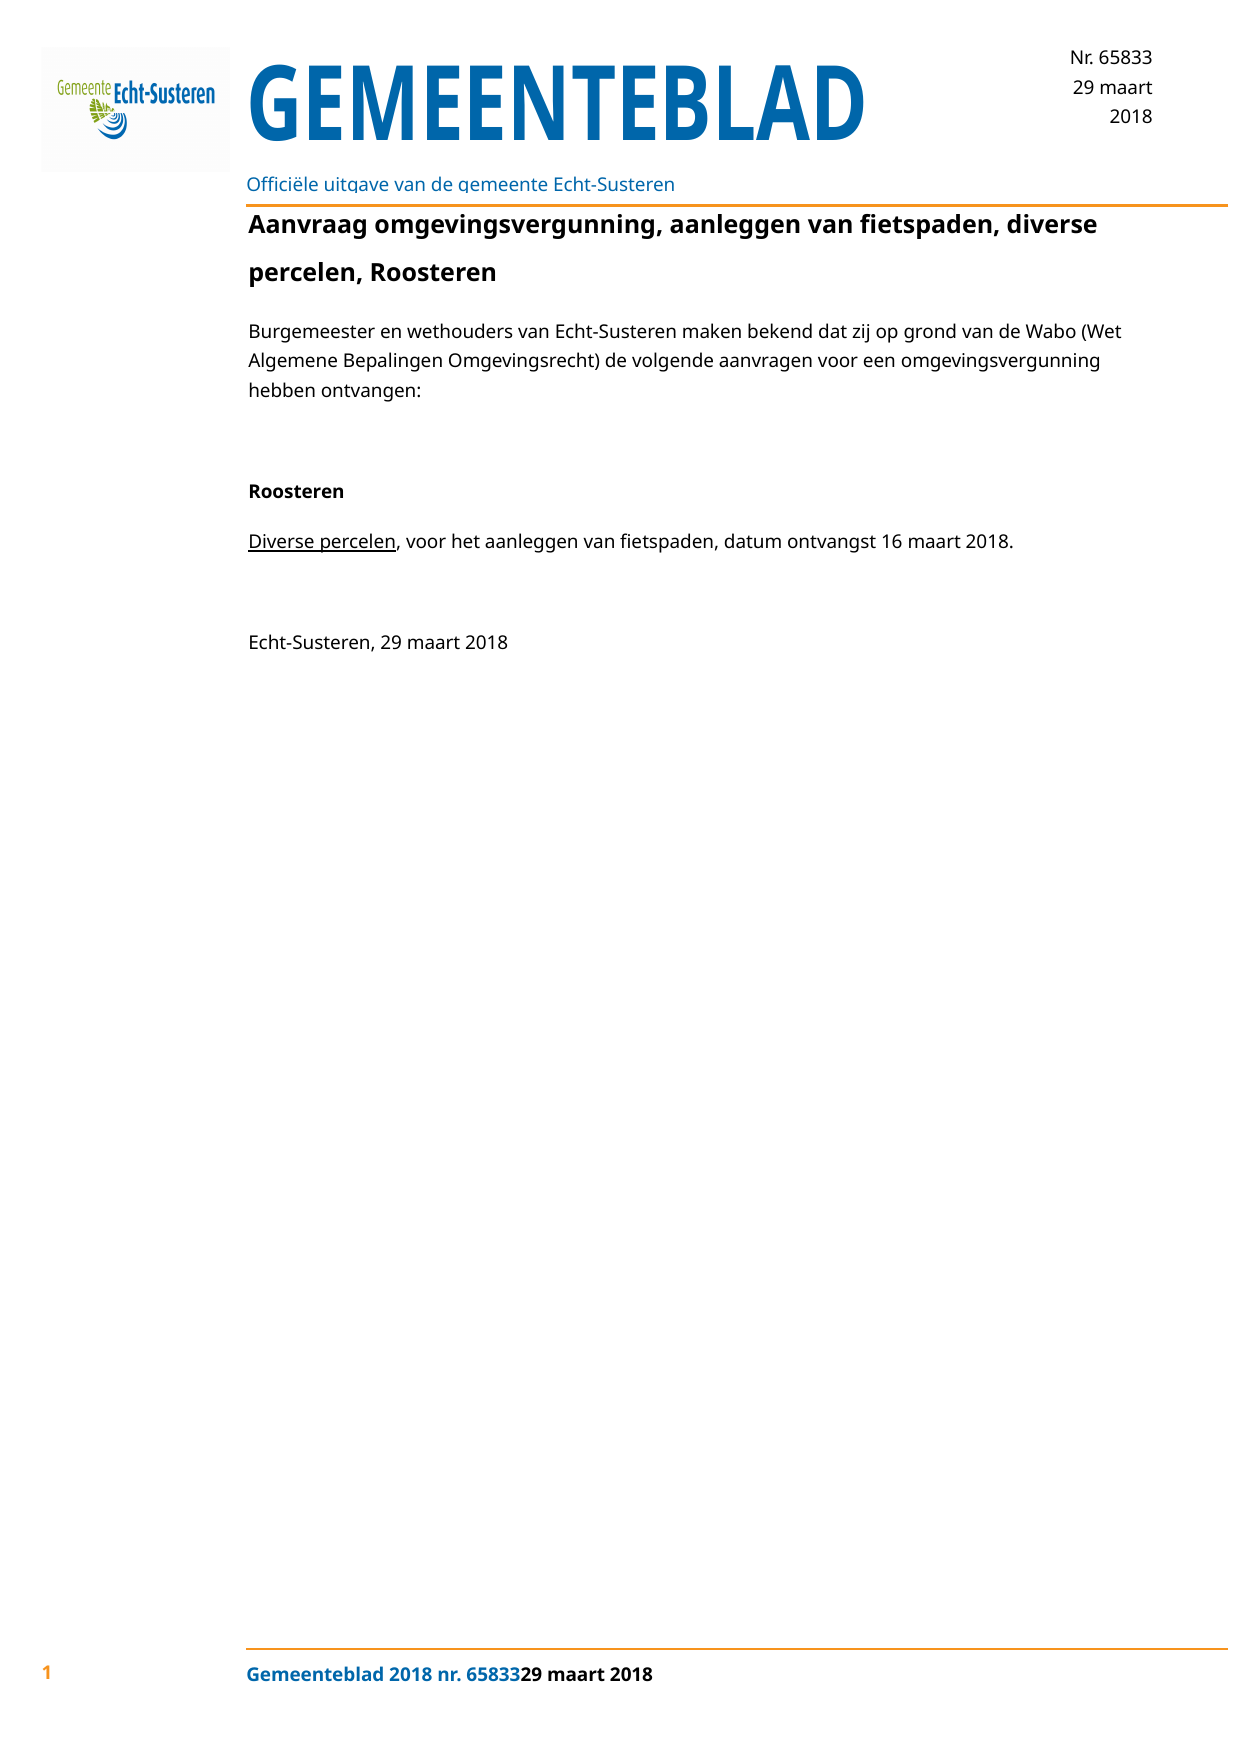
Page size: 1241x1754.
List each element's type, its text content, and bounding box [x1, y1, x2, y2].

text Roosteren [248, 478, 1152, 504]
text Aanvraag omgevingsvergunning, aanleggen van fietspaden, diverse percelen, Roosteren [248, 207, 1152, 288]
text Burgemeester en wethouders van Echt-Susteren maken bekend dat zij op grond van de Wabo (Wet Algemene Bepalingen Omgevingsrecht) de volgende aanvragen voor een omgevingsvergunning hebben ontvangen: [248, 318, 1152, 403]
picture [41, 47, 231, 172]
text Echt-Susteren, 29 maart 2018 [248, 629, 1152, 655]
text Diverse percelen, voor het aanleggen van fietspaden, datum ontvangst 16 maart 2018. [248, 528, 1152, 554]
